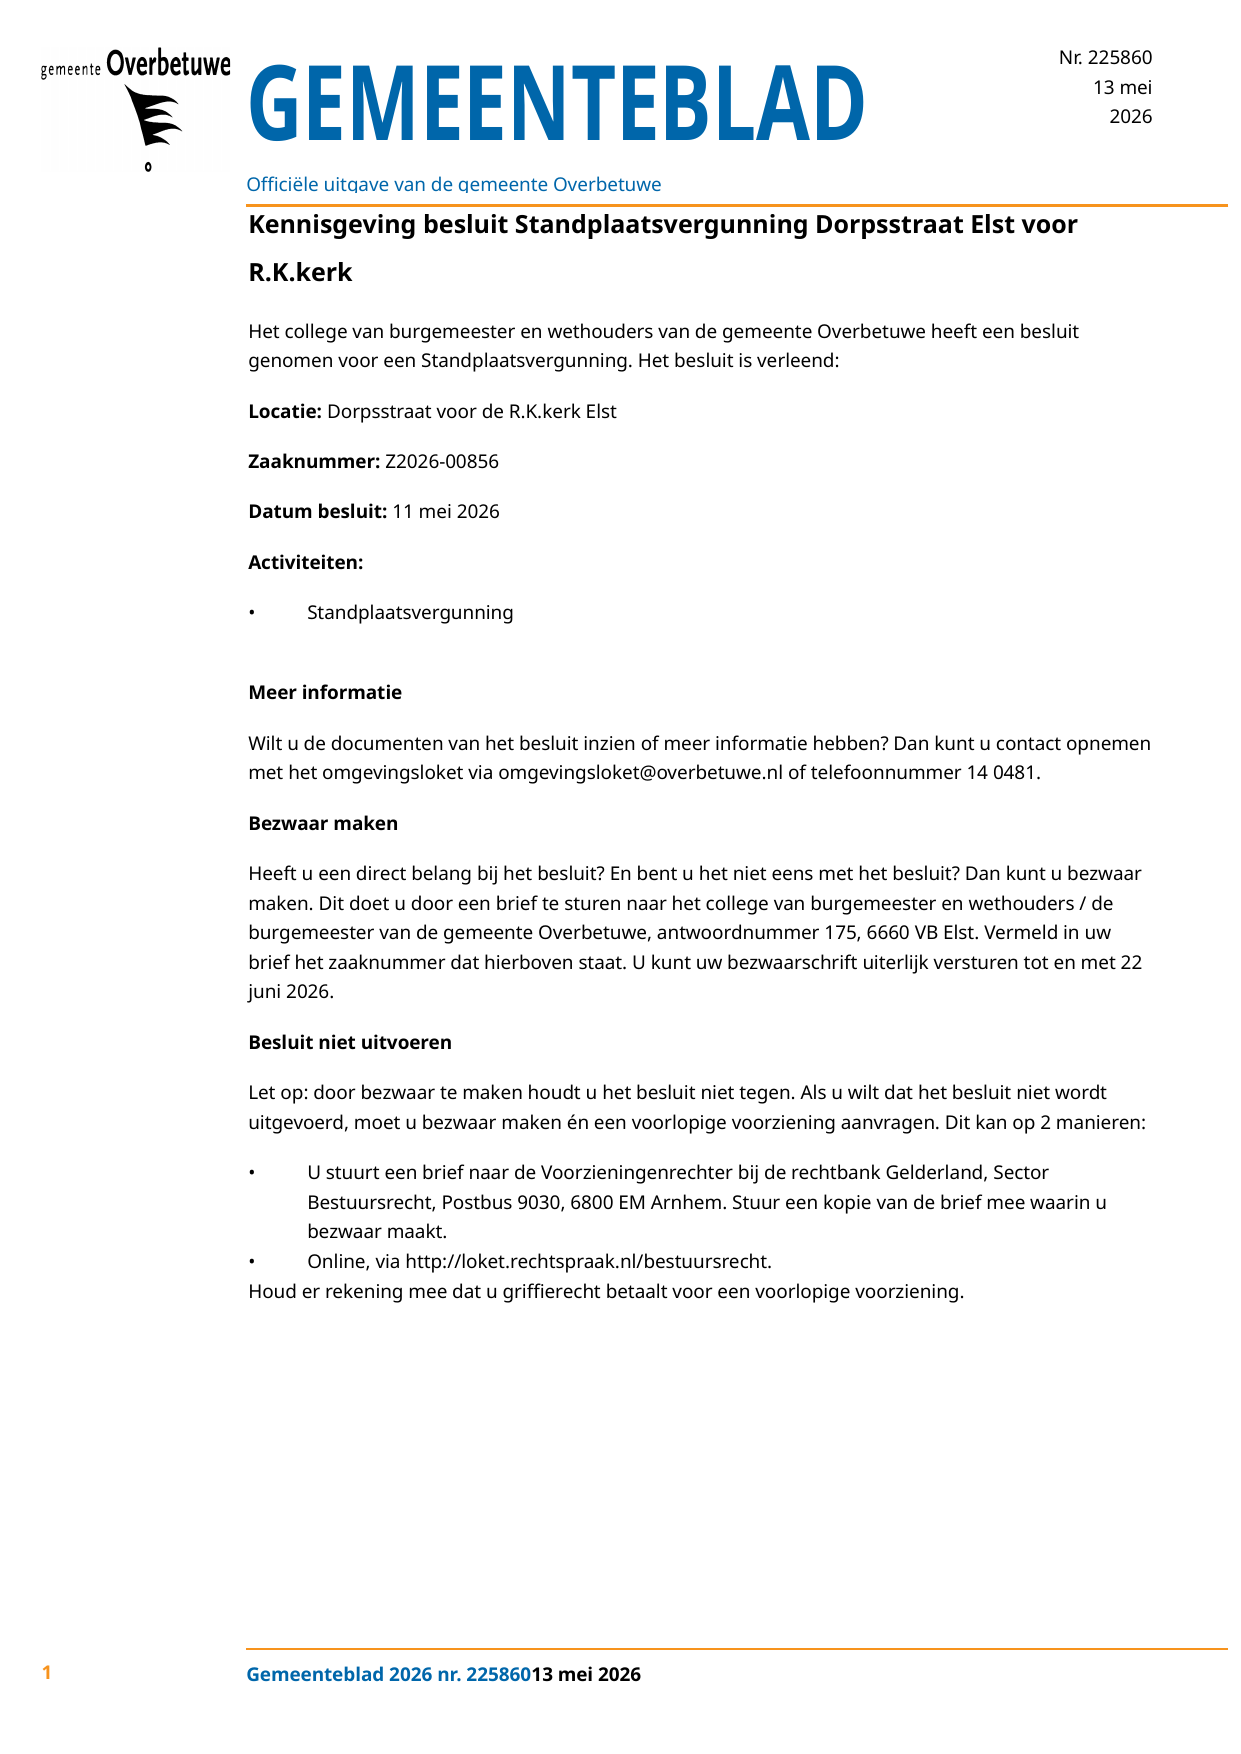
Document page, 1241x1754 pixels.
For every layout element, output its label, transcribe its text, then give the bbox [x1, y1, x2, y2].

list Online, via http://loket.rechtspraak.nl/bestuursrecht. [248, 1248, 1152, 1274]
text Heeft u een direct belang bij het besluit? En bent u het niet eens met het besluit? Dan kunt u bezwaar maken. Dit doet u door een brief te sturen naar het college van burgemeester en wethouders / de burgemeester van de gemeente Overbetuwe, antwoordnummer 175, 6660 VB Elst. Vermeld in uw brief het zaaknummer dat hierboven staat. U kunt uw bezwaarschrift uiterlijk versturen tot en met 22 juni 2026. [248, 860, 1152, 1004]
picture [41, 47, 231, 172]
text Het college van burgemeester en wethouders van de gemeente Overbetuwe heeft een besluit genomen voor een Standplaatsvergunning. Het besluit is verleend: [248, 318, 1152, 373]
text Let op: door bezwaar te maken houdt u het besluit niet tegen. Als u wilt dat het besluit niet wordt uitgevoerd, moet u bezwaar maken én een voorlopige voorziening aanvragen. Dit kan op 2 manieren: [248, 1079, 1152, 1135]
text Wilt u de documenten van het besluit inzien of meer informatie hebben? Dan kunt u contact opnemen met het omgevingsloket via omgevingsloket@overbetuwe.nl of telefoonnummer 14 0481. [248, 730, 1152, 785]
list U stuurt een brief naar de Voorzieningenrechter bij de rechtbank Gelderland, Sector Bestuursrecht, Postbus 9030, 6800 EM Arnhem. Stuur een kopie van de brief mee waarin u bezwaar maakt. [248, 1159, 1152, 1244]
text Houd er rekening mee dat u griffierecht betaalt voor een voorlopige voorziening. [248, 1278, 1152, 1304]
text Activiteiten: [248, 549, 1152, 575]
text Bezwaar maken [248, 810, 1152, 836]
text Zaaknummer: Z2026-00856 [248, 448, 1152, 474]
text Besluit niet uitvoeren [248, 1029, 1152, 1055]
text Kennisgeving besluit Standplaatsvergunning Dorpsstraat Elst voor R.K.kerk [248, 207, 1152, 288]
text Locatie: Dorpsstraat voor de R.K.kerk Elst [248, 398, 1152, 424]
text Datum besluit: 11 mei 2026 [248, 499, 1152, 524]
text Meer informatie [248, 679, 1152, 705]
list Standplaatsvergunning [248, 599, 1152, 625]
